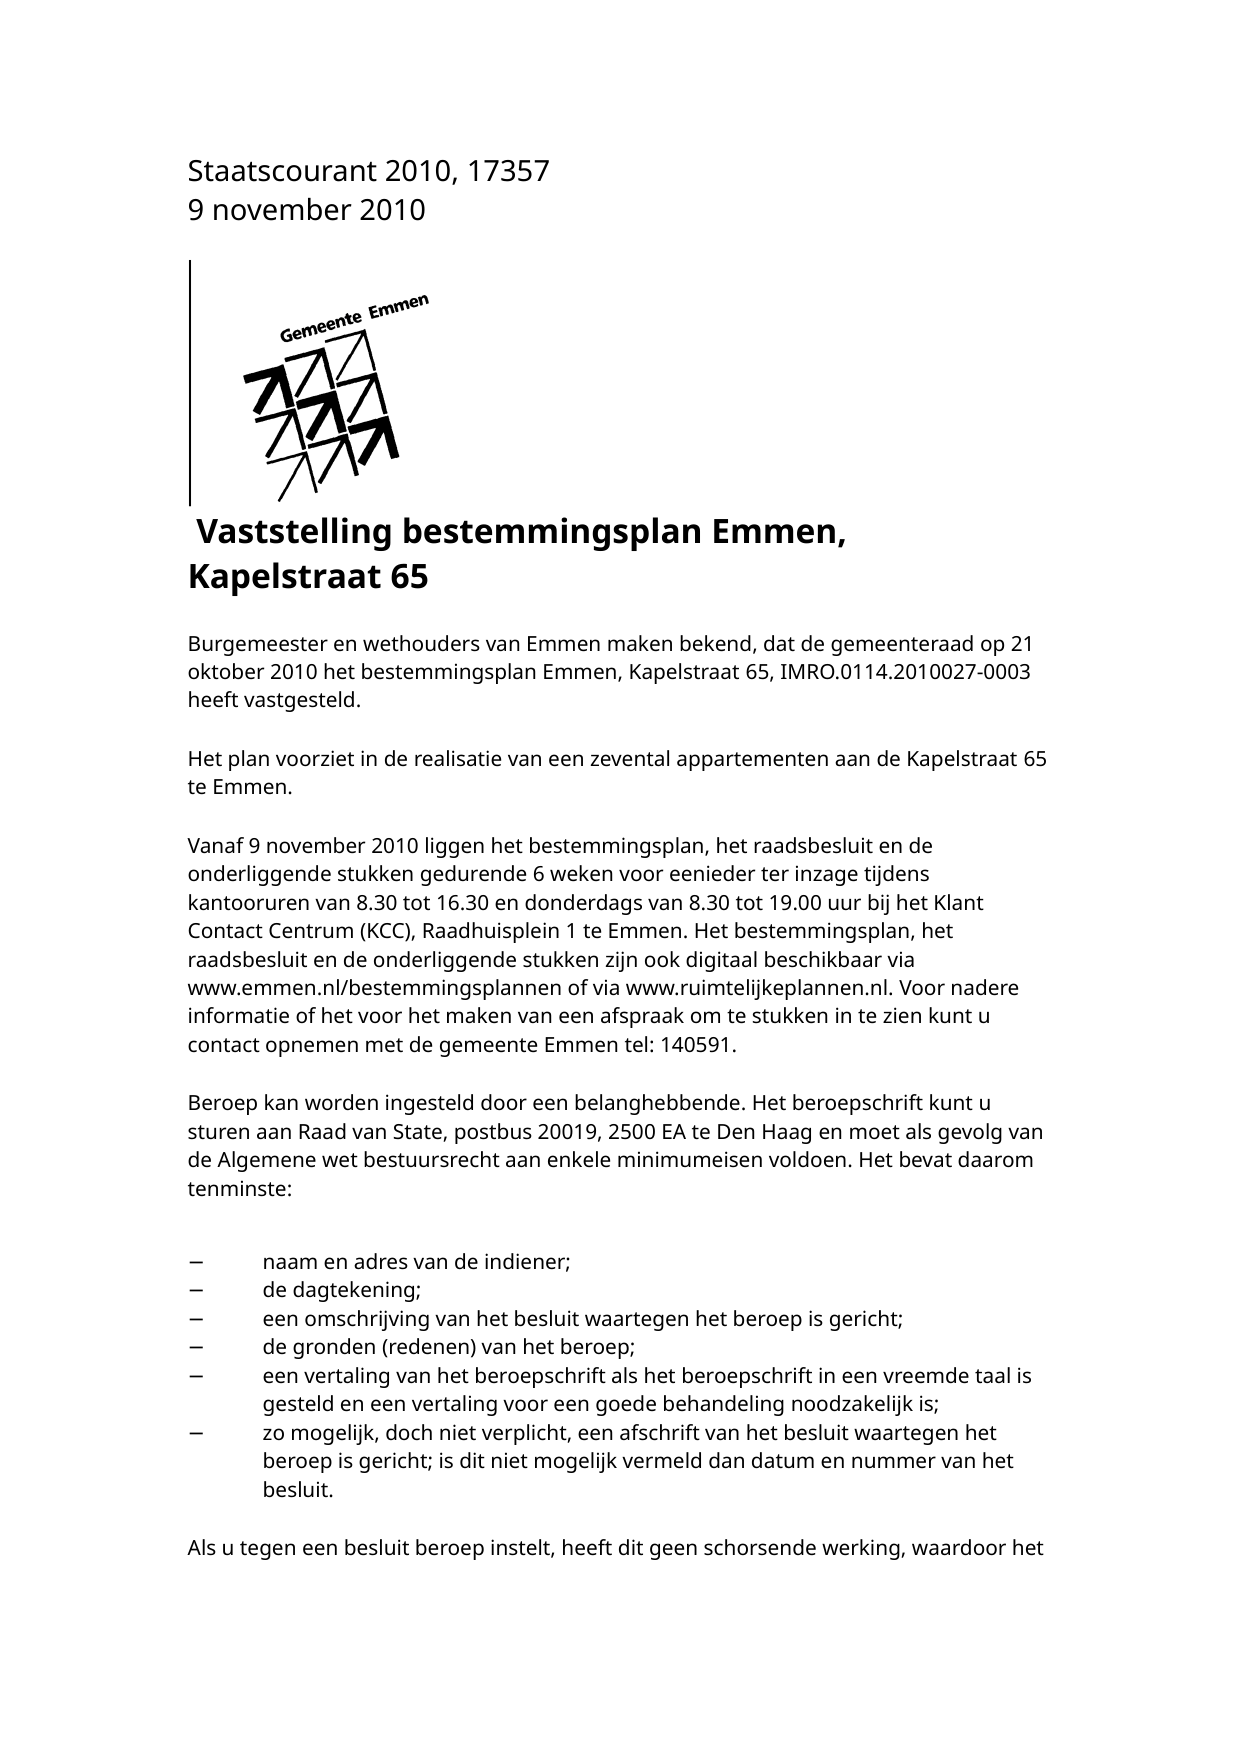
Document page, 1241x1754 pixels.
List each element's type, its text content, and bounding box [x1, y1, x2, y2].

text Het plan voorziet in de realisatie van een zevental appartementen aan de Kapelstraat 65 te Emmen. [187, 744, 1053, 801]
list zo mogelijk, doch niet verplicht, een afschrift van het besluit waartegen het beroep is gericht; is dit niet mogelijk vermeld dan datum en nummer van het besluit. [187, 1418, 1053, 1503]
subtitle Vaststelling bestemmingsplan Emmen, Kapelstraat 65 [187, 271, 1053, 599]
list de dagtekening; [187, 1276, 1053, 1304]
list een omschrijving van het besluit waartegen het beroep is gericht; [187, 1304, 1053, 1332]
text Staatscourant 2010, 17357 [187, 150, 1053, 190]
text Als u tegen een besluit beroep instelt, heeft dit geen schorsende werking, waardoor het [187, 1533, 1053, 1562]
text Vanaf 9 november 2010 liggen het bestemmingsplan, het raadsbesluit en de onderliggende stukken gedurende 6 weken voor eenieder ter inzage tijdens kantooruren van 8.30 tot 16.30 en donderdags van 8.30 tot 19.00 uur bij het Klant Contact Centrum (KCC), Raadhuisplein 1 te Emmen. Het bestemmingsplan, het raadsbesluit en de onderliggende stukken zijn ook digitaal beschikbaar via www.emmen.nl/bestemmingsplannen of via www.ruimtelijkeplannen.nl. Voor nadere informatie of het voor het maken van een afspraak om te stukken in te zien kunt u contact opnemen met de gemeente Emmen tel: 140591. [187, 831, 1053, 1058]
list naam en adres van de indiener; [187, 1247, 1053, 1276]
picture [187, 258, 431, 508]
text Burgemeester en wethouders van Emmen maken bekend, dat de gemeenteraad op 21 oktober 2010 het bestemmingsplan Emmen, Kapelstraat 65, IMRO.0114.2010027-0003 heeft vastgesteld. [187, 629, 1053, 714]
text 9 november 2010 [187, 190, 1053, 229]
text Beroep kan worden ingesteld door een belanghebbende. Het beroepschrift kunt u sturen aan Raad van State, postbus 20019, 2500 EA te Den Haag en moet als gevolg van de Algemene wet bestuursrecht aan enkele minimumeisen voldoen. Het bevat daarom tenminste: [187, 1088, 1053, 1202]
list de gronden (redenen) van het beroep; [187, 1332, 1053, 1361]
list een vertaling van het beroepschrift als het beroepschrift in een vreemde taal is gesteld en een vertaling voor een goede behandeling noodzakelijk is; [187, 1361, 1053, 1418]
